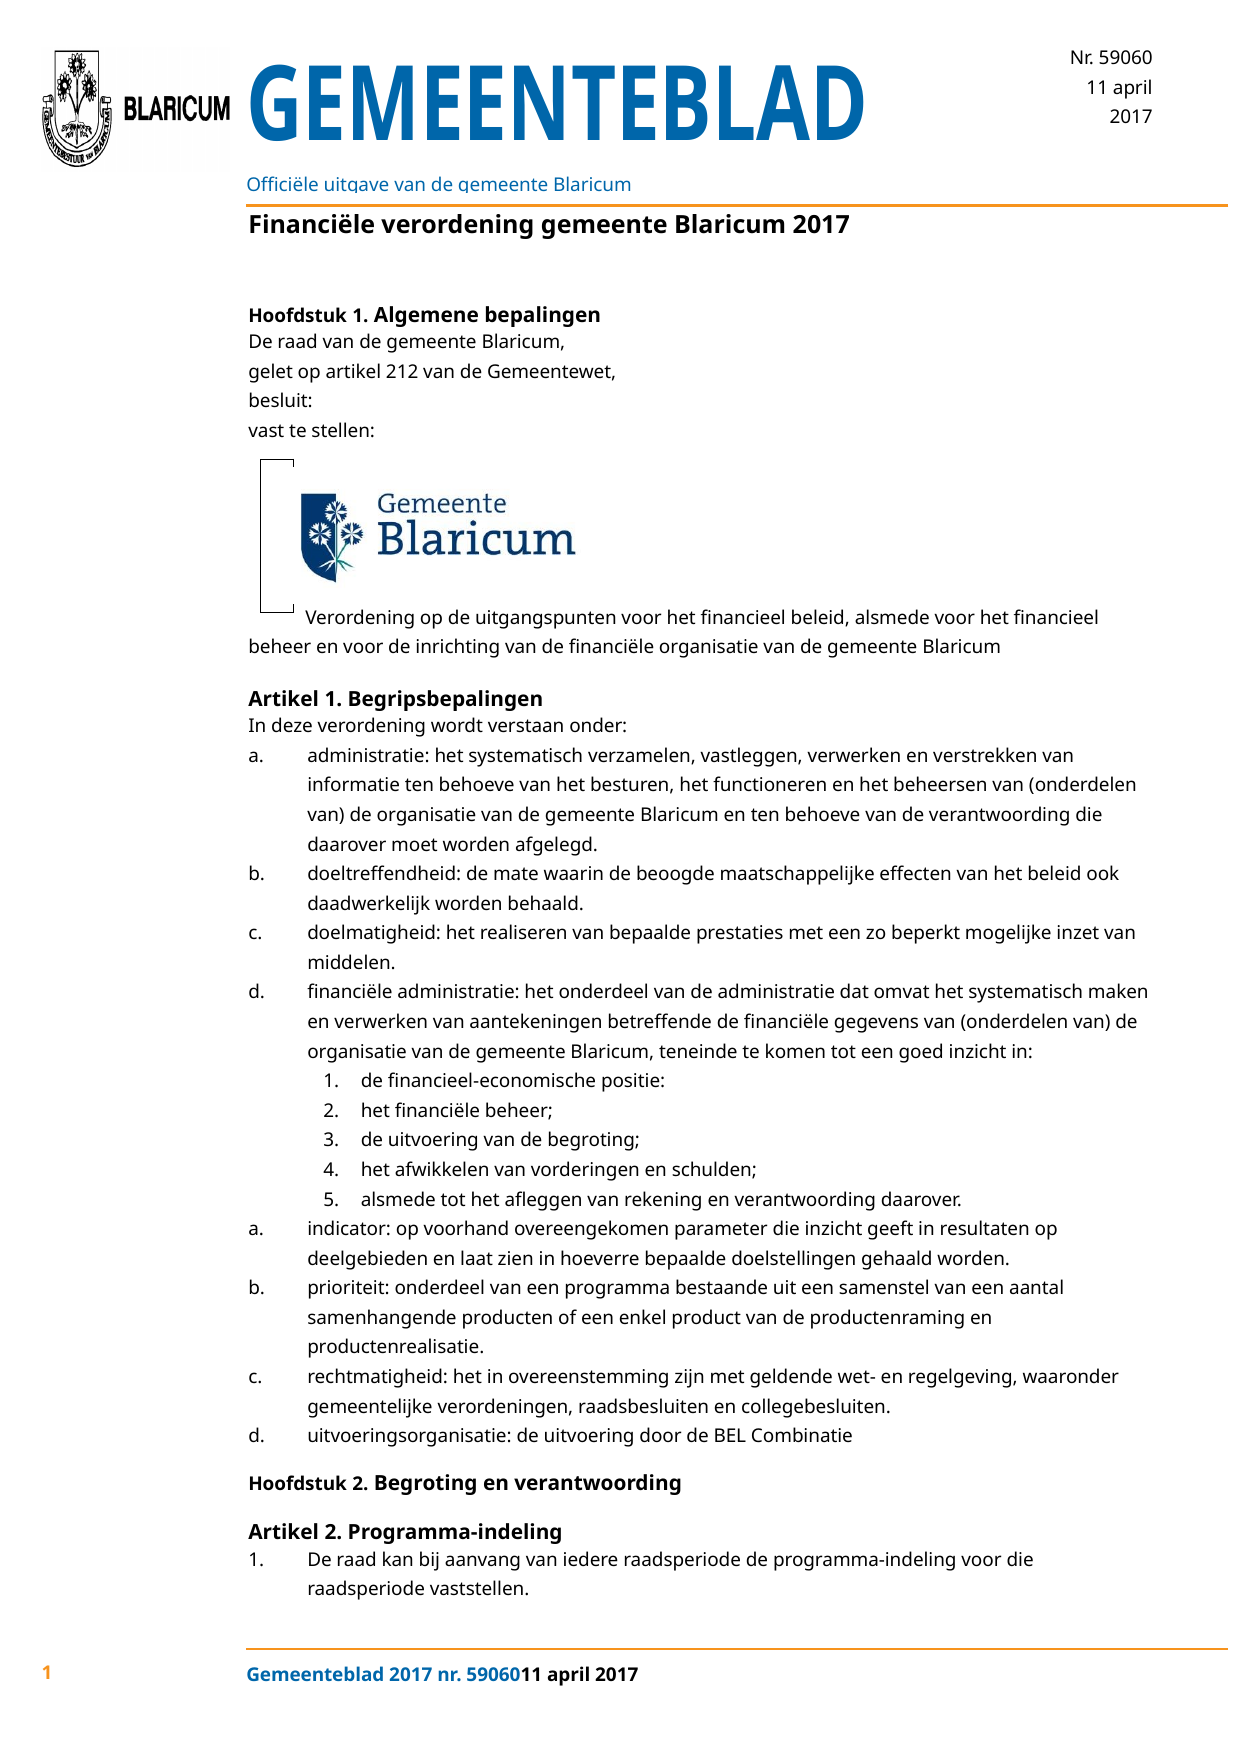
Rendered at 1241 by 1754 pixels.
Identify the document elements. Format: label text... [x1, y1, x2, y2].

text besluit: [248, 387, 1152, 413]
text Artikel 2. Programma-indeling [248, 1517, 1152, 1546]
text vast te stellen: [248, 417, 1152, 443]
list financiële administratie: het onderdeel van de administratie dat omvat het systematisch maken en verwerken van aantekeningen betreffende de financiële gegevens van (onderdelen van) de organisatie van de gemeente Blaricum, teneinde te komen tot een goed inzicht in: [248, 979, 1152, 1064]
list het financiële beheer; [323, 1097, 1152, 1123]
text gelet op artikel 212 van de Gemeentewet, [248, 358, 1152, 384]
text De raad van de gemeente Blaricum, [248, 328, 1152, 354]
list indicator: op voorhand overeengekomen parameter die inzicht geeft in resultaten op deelgebieden en laat zien in hoeverre bepaalde doelstellingen gehaald worden. [248, 1215, 1152, 1271]
text In deze verordening wordt verstaan onder: [248, 712, 1152, 738]
text Financiële verordening gemeente Blaricum 2017 [248, 207, 1152, 241]
list het afwikkelen van vorderingen en schulden; [323, 1156, 1152, 1182]
list prioriteit: onderdeel van een programma bestaande uit een samenstel van een aantal samenhangende producten of een enkel product van de productenraming en productenrealisatie. [248, 1274, 1152, 1359]
text Hoofdstuk 1. Algemene bepalingen [248, 300, 1152, 328]
list alsmede tot het afleggen van rekening en verantwoording daarover. [323, 1186, 1152, 1212]
list administratie: het systematisch verzamelen, vastleggen, verwerken en verstrekken van informatie ten behoeve van het besturen, het functioneren en het beheersen van (onderdelen van) de organisatie van de gemeente Blaricum en ten behoeve van de verantwoording die daarover moet worden afgelegd. [248, 742, 1152, 857]
list uitvoeringsorganisatie: de uitvoering door de BEL Combinatie [248, 1422, 1152, 1448]
list De raad kan bij aanvang van iedere raadsperiode de programma-indeling voor die raadsperiode vaststellen. [248, 1546, 1152, 1601]
picture [268, 467, 605, 604]
text Hoofdstuk 2. Begroting en verantwoording [248, 1468, 1152, 1497]
list de financieel-economische positie: [323, 1067, 1152, 1093]
list doelmatigheid: het realiseren van bepaalde prestaties met een zo beperkt mogelijke inzet van middelen. [248, 919, 1152, 975]
text Verordening op de uitgangspunten voor het financieel beleid, alsmede voor het financieel beheer en voor de inrichting van de financiële organisatie van de gemeente Blaricum [248, 447, 1152, 659]
picture [41, 47, 231, 172]
list de uitvoering van de begroting; [323, 1127, 1152, 1152]
text Artikel 1. Begripsbepalingen [248, 684, 1152, 712]
list rechtmatigheid: het in overeenstemming zijn met geldende wet- en regelgeving, waaronder gemeentelijke verordeningen, raadsbesluiten en collegebesluiten. [248, 1363, 1152, 1419]
list doeltreffendheid: de mate waarin de beoogde maatschappelijke effecten van het beleid ook daadwerkelijk worden behaald. [248, 860, 1152, 916]
